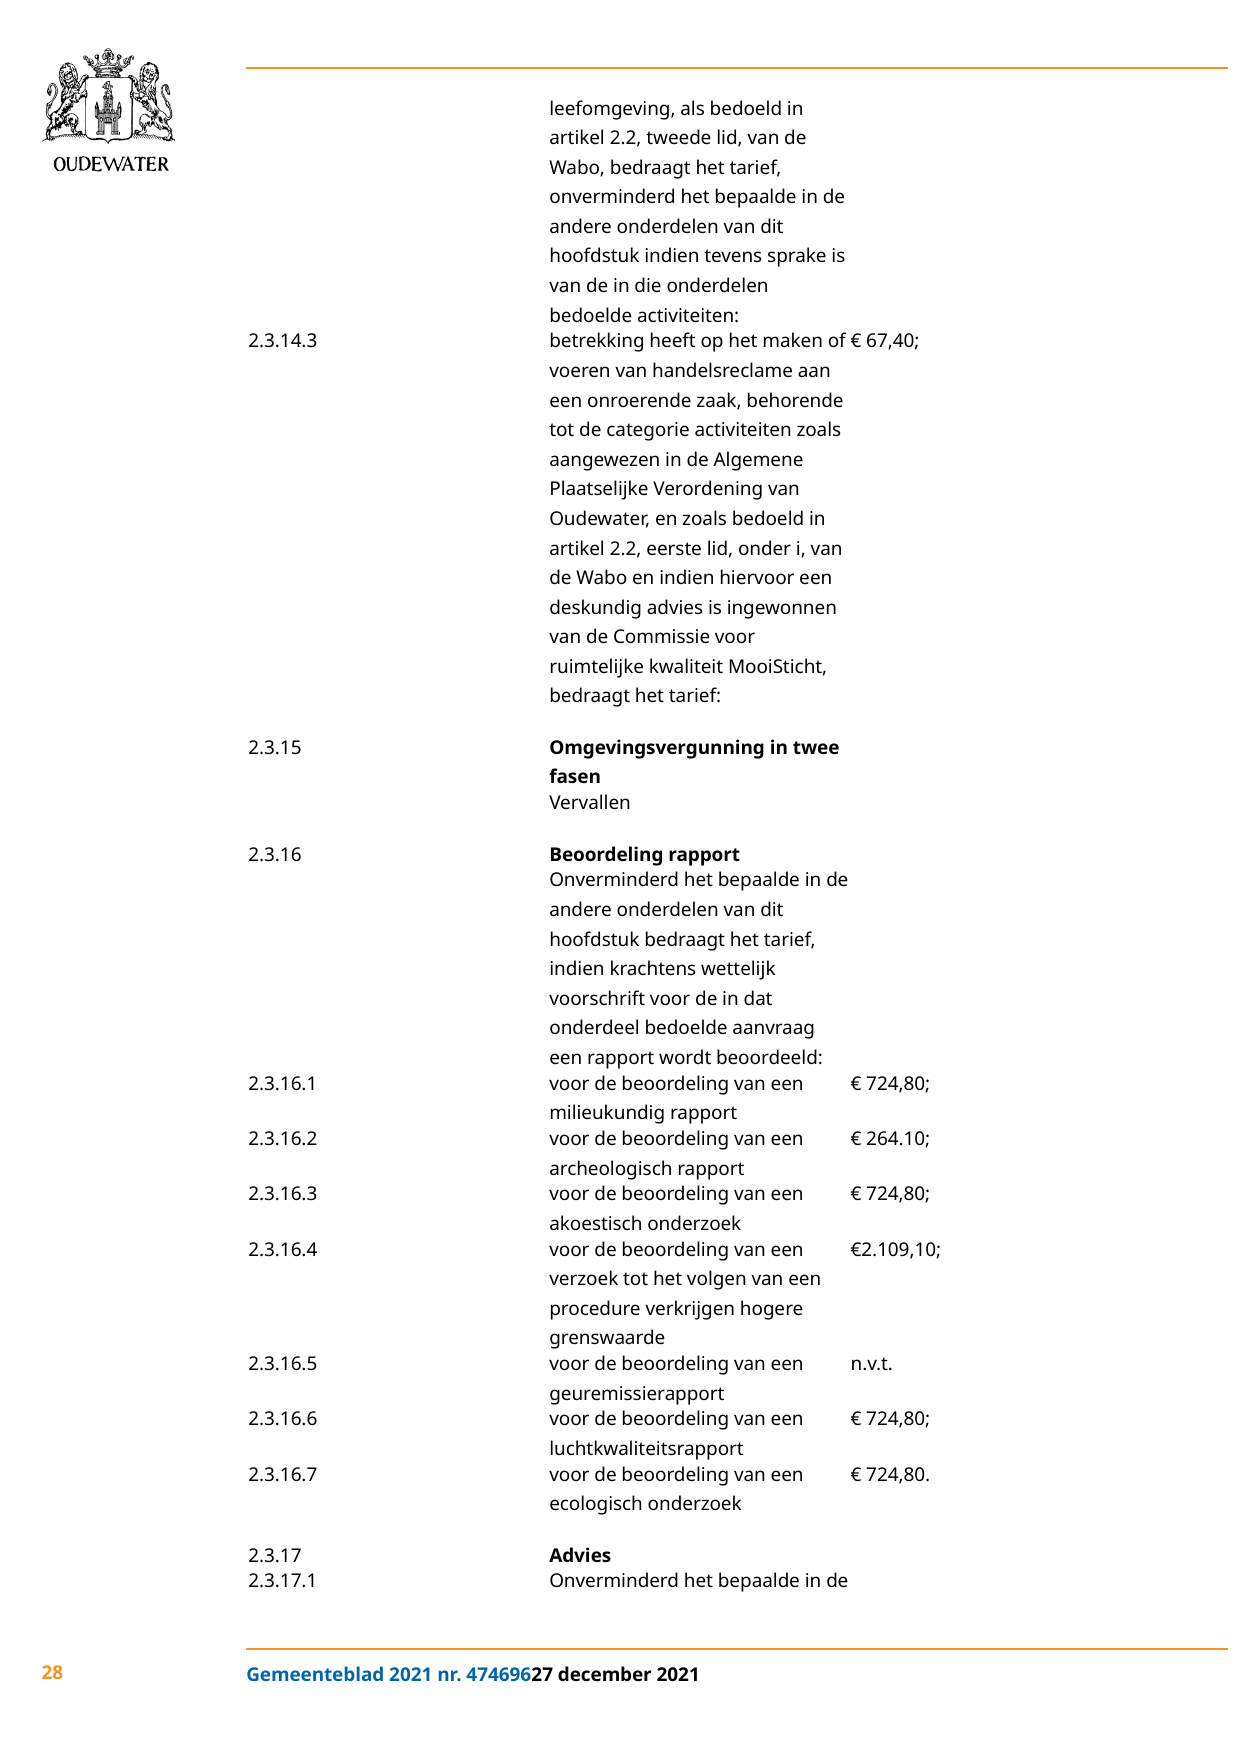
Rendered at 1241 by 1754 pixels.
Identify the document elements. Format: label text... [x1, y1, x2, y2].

table_cell [850, 1542, 1152, 1568]
table_cell voor de beoordeling van een geuremissierapport [549, 1350, 850, 1406]
table_cell [850, 708, 1152, 734]
table_cell € 67,40; [850, 328, 1152, 708]
table_cell €2.109,10; [850, 1236, 1152, 1350]
table_cell [850, 1516, 1152, 1542]
table_cell voor de beoordeling van een milieukundig rapport [549, 1070, 850, 1125]
table_cell 2.3.17 [248, 1542, 549, 1568]
table_cell 2.3.16.2 [248, 1125, 549, 1180]
table_cell 2.3.15 [248, 734, 549, 789]
table_cell Advies [549, 1542, 850, 1568]
table_cell betrekking heeft op het maken of voeren van handelsreclame aan een onroerende zaak, behorende tot de categorie activiteiten zoals aangewezen in de Algemene Plaatselijke Verordening van Oudewater, en zoals bedoeld in artikel 2.2, eerste lid, onder i, van de Wabo en indien hiervoor een deskundig advies is ingewonnen van de Commissie voor ruimtelijke kwaliteit MooiSticht, bedraagt het tarief: [549, 328, 850, 708]
picture [41, 47, 231, 172]
table_cell 2.3.16 [248, 841, 549, 867]
table_cell [248, 1516, 549, 1542]
table_cell [248, 815, 549, 841]
table_cell 2.3.17.1 [248, 1568, 549, 1593]
table_cell 2.3.14.3 [248, 328, 549, 708]
table_cell voor de beoordeling van een akoestisch onderzoek [549, 1180, 850, 1236]
table_cell n.v.t. [850, 1350, 1152, 1406]
table_cell [549, 708, 850, 734]
table_cell 2.3.16.6 [248, 1406, 549, 1461]
table_cell [850, 789, 1152, 815]
table_cell [248, 95, 549, 328]
table_cell € 724,80. [850, 1461, 1152, 1516]
table_cell [850, 815, 1152, 841]
table_cell [549, 815, 850, 841]
table_cell [248, 708, 549, 734]
table_cell Onverminderd het bepaalde in de [549, 1568, 850, 1593]
table_cell € 724,80; [850, 1406, 1152, 1461]
table_cell [850, 95, 1152, 328]
table_cell [850, 867, 1152, 1070]
table_cell [850, 734, 1152, 789]
table_cell voor de beoordeling van een ecologisch onderzoek [549, 1461, 850, 1516]
table_cell voor de beoordeling van een verzoek tot het volgen van een procedure verkrijgen hogere grenswaarde [549, 1236, 850, 1350]
table_cell [850, 1568, 1152, 1593]
table_cell [549, 1516, 850, 1542]
table_cell 2.3.16.5 [248, 1350, 549, 1406]
table_cell Onverminderd het bepaalde in de andere onderdelen van dit hoofdstuk bedraagt het tarief, indien krachtens wettelijk voorschrift voor de in dat onderdeel bedoelde aanvraag een rapport wordt beoordeeld: [549, 867, 850, 1070]
table_cell Vervallen [549, 789, 850, 815]
table_cell [850, 841, 1152, 867]
table_cell voor de beoordeling van een luchtkwaliteitsrapport [549, 1406, 850, 1461]
table_cell leefomgeving, als bedoeld in artikel 2.2, tweede lid, van de Wabo, bedraagt het tarief, onverminderd het bepaalde in de andere onderdelen van dit hoofdstuk indien tevens sprake is van de in die onderdelen bedoelde activiteiten: [549, 95, 850, 328]
table_cell [248, 789, 549, 815]
table_cell 2.3.16.7 [248, 1461, 549, 1516]
table_cell 2.3.16.1 [248, 1070, 549, 1125]
table_cell € 724,80; [850, 1180, 1152, 1236]
table_cell 2.3.16.4 [248, 1236, 549, 1350]
table_cell Omgevingsvergunning in twee fasen [549, 734, 850, 789]
table_cell Beoordeling rapport [549, 841, 850, 867]
table_cell € 264.10; [850, 1125, 1152, 1180]
table_cell [248, 867, 549, 1070]
table_cell 2.3.16.3 [248, 1180, 549, 1236]
table_cell voor de beoordeling van een archeologisch rapport [549, 1125, 850, 1180]
table_cell € 724,80; [850, 1070, 1152, 1125]
